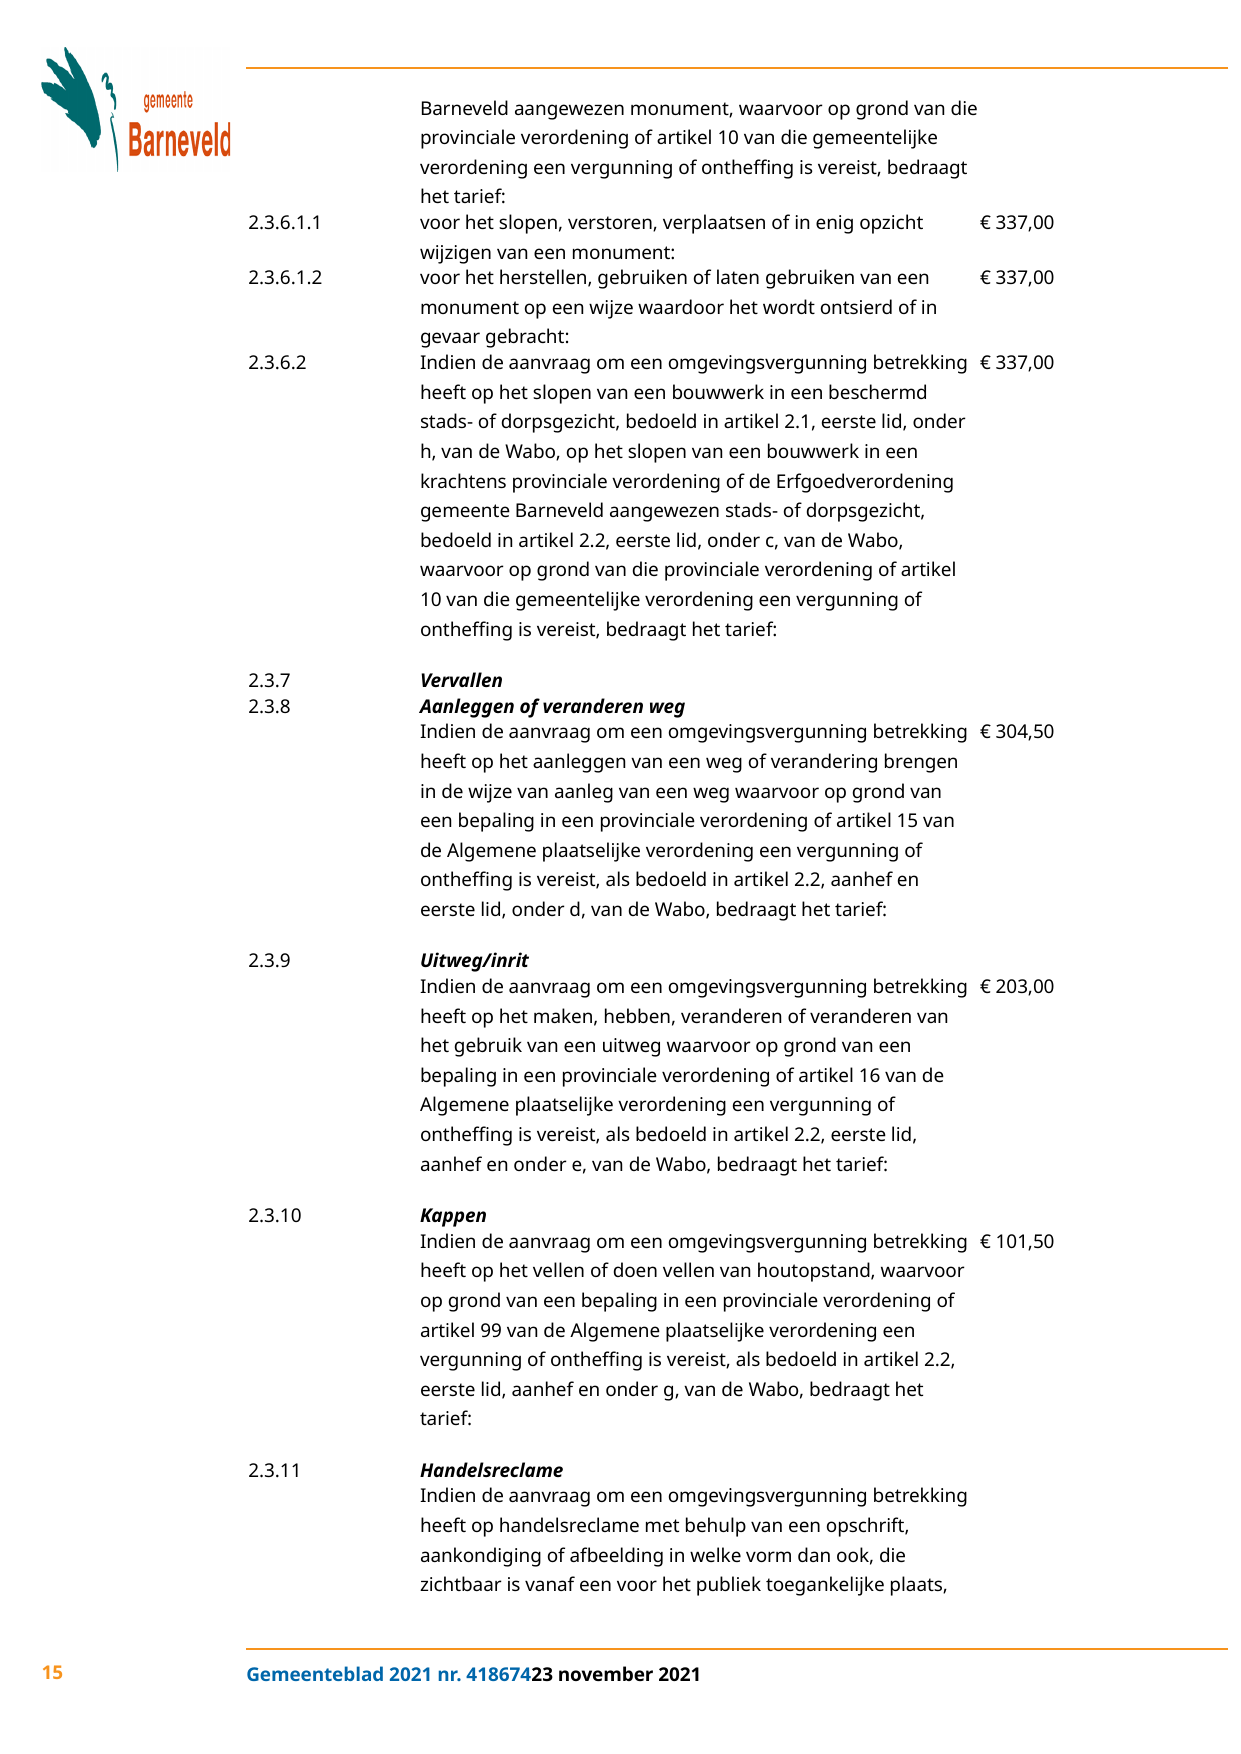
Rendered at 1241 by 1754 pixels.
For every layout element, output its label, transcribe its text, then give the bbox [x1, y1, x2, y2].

table_cell Indien de aanvraag om een omgevingsvergunning betrekking heeft op het maken, hebben, veranderen of veranderen van het gebruik van een uitweg waarvoor op grond van een bepaling in een provinciale verordening of artikel 16 van de Algemene plaatselijke verordening een vergunning of ontheffing is vereist, als bedoeld in artikel 2.2, eerste lid, aanhef en onder e, van de Wabo, bedraagt het tarief: [420, 973, 980, 1177]
table_cell [980, 1483, 1152, 1597]
table_cell € 337,00 [980, 209, 1152, 264]
table_cell Uitweg/inrit [420, 948, 980, 973]
table_cell [248, 973, 420, 1177]
table_cell Aanleggen of veranderen weg [420, 693, 980, 719]
table_cell Indien de aanvraag om een omgevingsvergunning betrekking heeft op het aanleggen van een weg of verandering brengen in de wijze van aanleg van een weg waarvoor op grond van een bepaling in een provinciale verordening of artikel 15 van de Algemene plaatselijke verordening een vergunning of ontheffing is vereist, als bedoeld in artikel 2.2, aanhef en eerste lid, onder d, van de Wabo, bedraagt het tarief: [420, 719, 980, 922]
table_cell [980, 1177, 1152, 1202]
table_cell [420, 1431, 980, 1457]
table_cell € 203,00 [980, 973, 1152, 1177]
table_cell 2.3.8 [248, 693, 420, 719]
table_cell 2.3.6.2 [248, 350, 420, 641]
table_cell [248, 1177, 420, 1202]
table_cell voor het slopen, verstoren, verplaatsen of in enig opzicht wijzigen van een monument: [420, 209, 980, 264]
table_cell [248, 1228, 420, 1431]
table_cell Handelsreclame [420, 1457, 980, 1483]
table_cell [980, 922, 1152, 948]
table_cell Indien de aanvraag om een omgevingsvergunning betrekking heeft op het slopen van een bouwwerk in een beschermd stads- of dorpsgezicht, bedoeld in artikel 2.1, eerste lid, onder h, van de Wabo, op het slopen van een bouwwerk in een krachtens provinciale verordening of de Erfgoedverordening gemeente Barneveld aangewezen stads- of dorpsgezicht, bedoeld in artikel 2.2, eerste lid, onder c, van de Wabo, waarvoor op grond van die provinciale verordening of artikel 10 van die gemeentelijke verordening een vergunning of ontheffing is vereist, bedraagt het tarief: [420, 350, 980, 641]
table_cell Barneveld aangewezen monument, waarvoor op grond van die provinciale verordening of artikel 10 van die gemeentelijke verordening een vergunning of ontheffing is vereist, bedraagt het tarief: [420, 95, 980, 209]
table_cell voor het herstellen, gebruiken of laten gebruiken van een monument op een wijze waardoor het wordt ontsierd of in gevaar gebracht: [420, 265, 980, 349]
table_cell [980, 948, 1152, 973]
table_cell [420, 1177, 980, 1202]
table_cell Vervallen [420, 667, 980, 693]
table_cell Kappen [420, 1202, 980, 1228]
table_cell [248, 922, 420, 948]
table_cell 2.3.9 [248, 948, 420, 973]
table_cell [980, 641, 1152, 667]
table_cell [980, 95, 1152, 209]
table_cell € 304,50 [980, 719, 1152, 922]
table_cell [980, 1457, 1152, 1483]
table_cell [248, 1431, 420, 1457]
table_cell 2.3.10 [248, 1202, 420, 1228]
table_cell [248, 95, 420, 209]
table_cell Indien de aanvraag om een omgevingsvergunning betrekking heeft op handelsreclame met behulp van een opschrift, aankondiging of afbeelding in welke vorm dan ook, die zichtbaar is vanaf een voor het publiek toegankelijke plaats, [420, 1483, 980, 1597]
table_cell Indien de aanvraag om een omgevingsvergunning betrekking heeft op het vellen of doen vellen van houtopstand, waarvoor op grond van een bepaling in een provinciale verordening of artikel 99 van de Algemene plaatselijke verordening een vergunning of ontheffing is vereist, als bedoeld in artikel 2.2, eerste lid, aanhef en onder g, van de Wabo, bedraagt het tarief: [420, 1228, 980, 1431]
table_cell 2.3.6.1.2 [248, 265, 420, 349]
table_cell [420, 922, 980, 948]
table_cell [980, 1202, 1152, 1228]
table_cell [420, 641, 980, 667]
table_cell [980, 1431, 1152, 1457]
picture [41, 47, 231, 172]
table_cell 2.3.6.1.1 [248, 209, 420, 264]
table_cell [248, 719, 420, 922]
table_cell € 101,50 [980, 1228, 1152, 1431]
table_cell [248, 641, 420, 667]
table_cell 2.3.7 [248, 667, 420, 693]
table_cell € 337,00 [980, 350, 1152, 641]
table_cell [980, 693, 1152, 719]
table_cell 2.3.11 [248, 1457, 420, 1483]
table_cell [248, 1483, 420, 1597]
table_cell [980, 667, 1152, 693]
table_cell € 337,00 [980, 265, 1152, 349]
